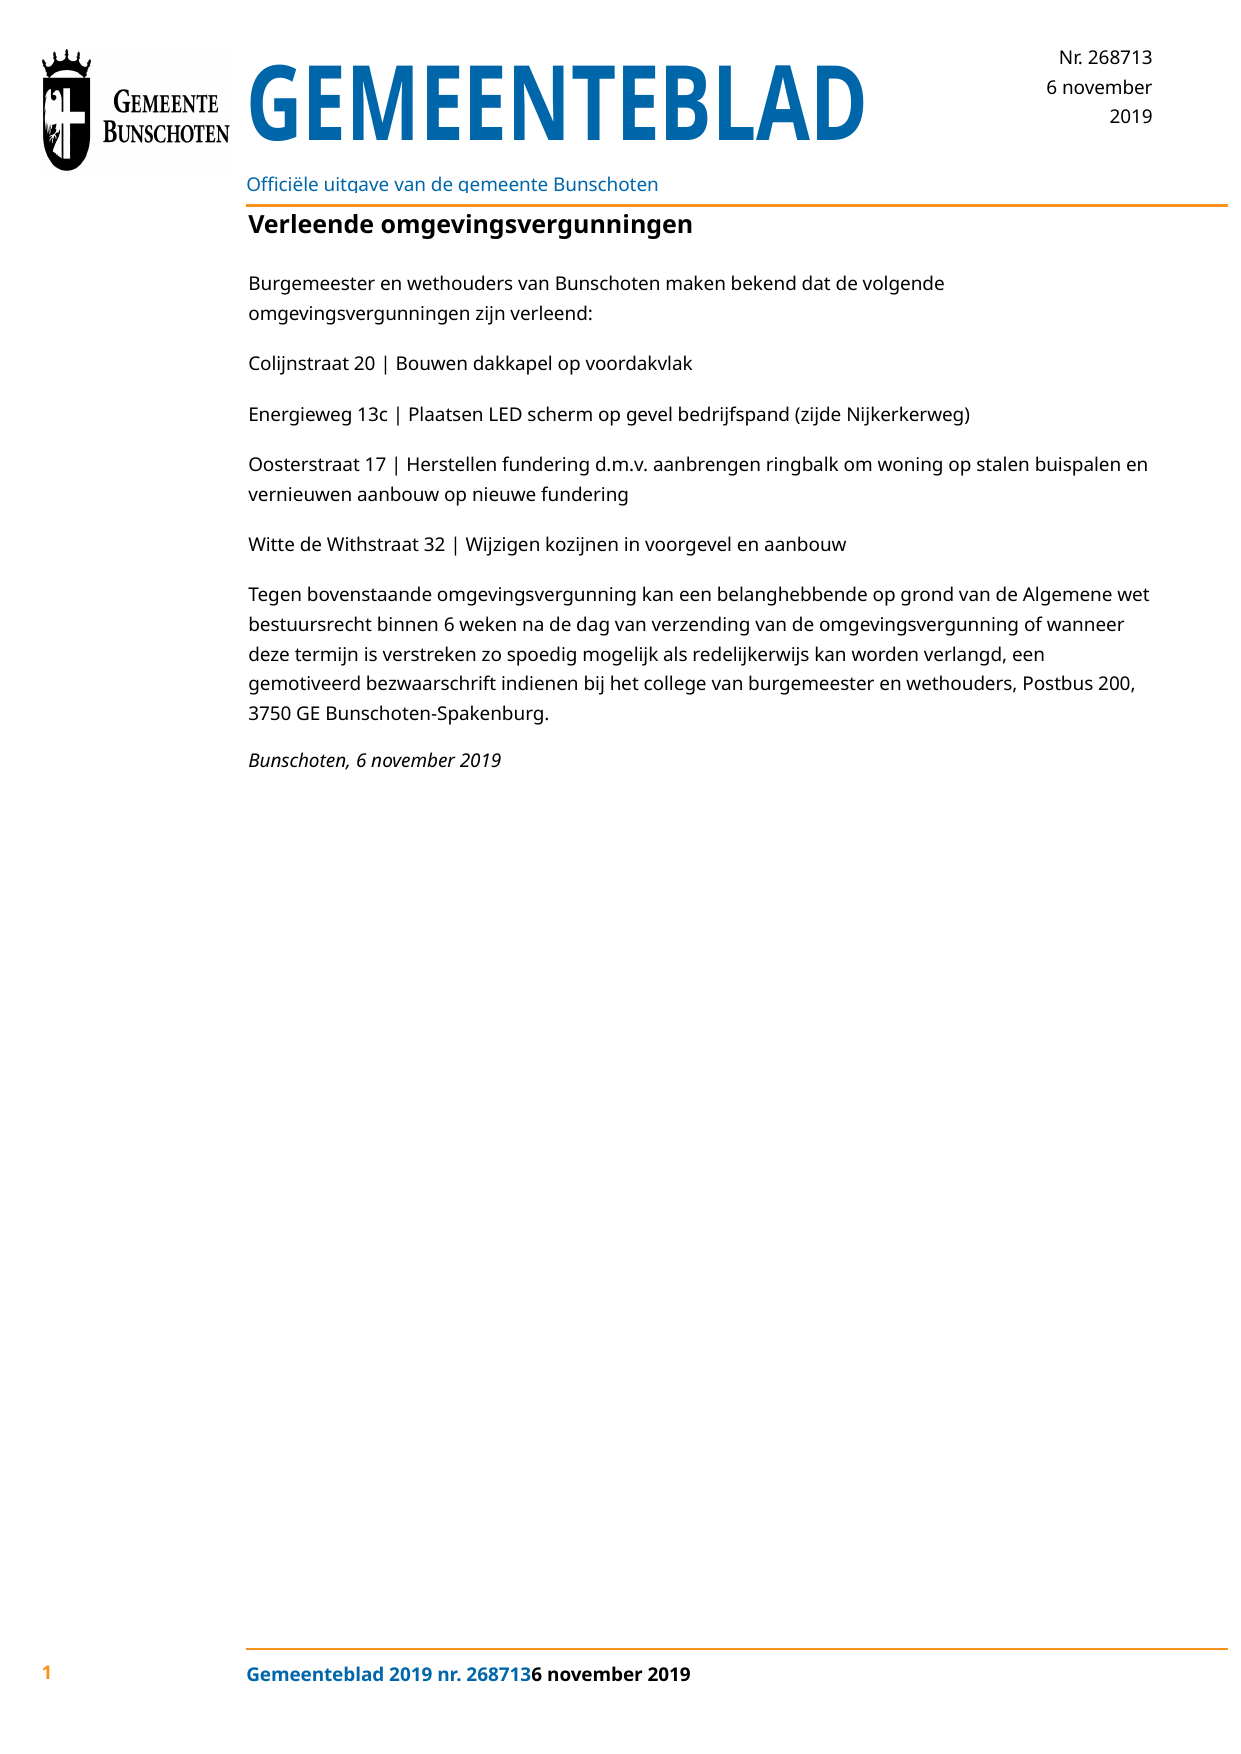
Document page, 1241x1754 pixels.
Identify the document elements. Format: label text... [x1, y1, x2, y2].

text Oosterstraat 17 | Herstellen fundering d.m.v. aanbrengen ringbalk om woning op stalen buispalen en vernieuwen aanbouw op nieuwe fundering [248, 451, 1152, 506]
text Energieweg 13c | Plaatsen LED scherm op gevel bedrijfspand (zijde Nijkerkerweg) [248, 401, 1152, 426]
text Bunschoten, 6 november 2019 [248, 748, 1152, 773]
text Witte de Withstraat 32 | Wijzigen kozijnen in voorgevel en aanbouw [248, 531, 1152, 557]
text Burgemeester en wethouders van Bunschoten maken bekend dat de volgende omgevingsvergunningen zijn verleend: [248, 270, 1152, 326]
text Tegen bovenstaande omgevingsvergunning kan een belanghebbende op grond van de Algemene wet bestuursrecht binnen 6 weken na de dag van verzending van de omgevingsvergunning of wanneer deze termijn is verstreken zo spoedig mogelijk als redelijkerwijs kan worden verlangd, een gemotiveerd bezwaarschrift indienen bij het college van burgemeester en wethouders, Postbus 200, 3750 GE Bunschoten-Spakenburg. [248, 582, 1152, 726]
picture [41, 47, 231, 172]
text Colijnstraat 20 | Bouwen dakkapel op voordakvlak [248, 350, 1152, 376]
text Verleende omgevingsvergunningen [248, 207, 1152, 241]
